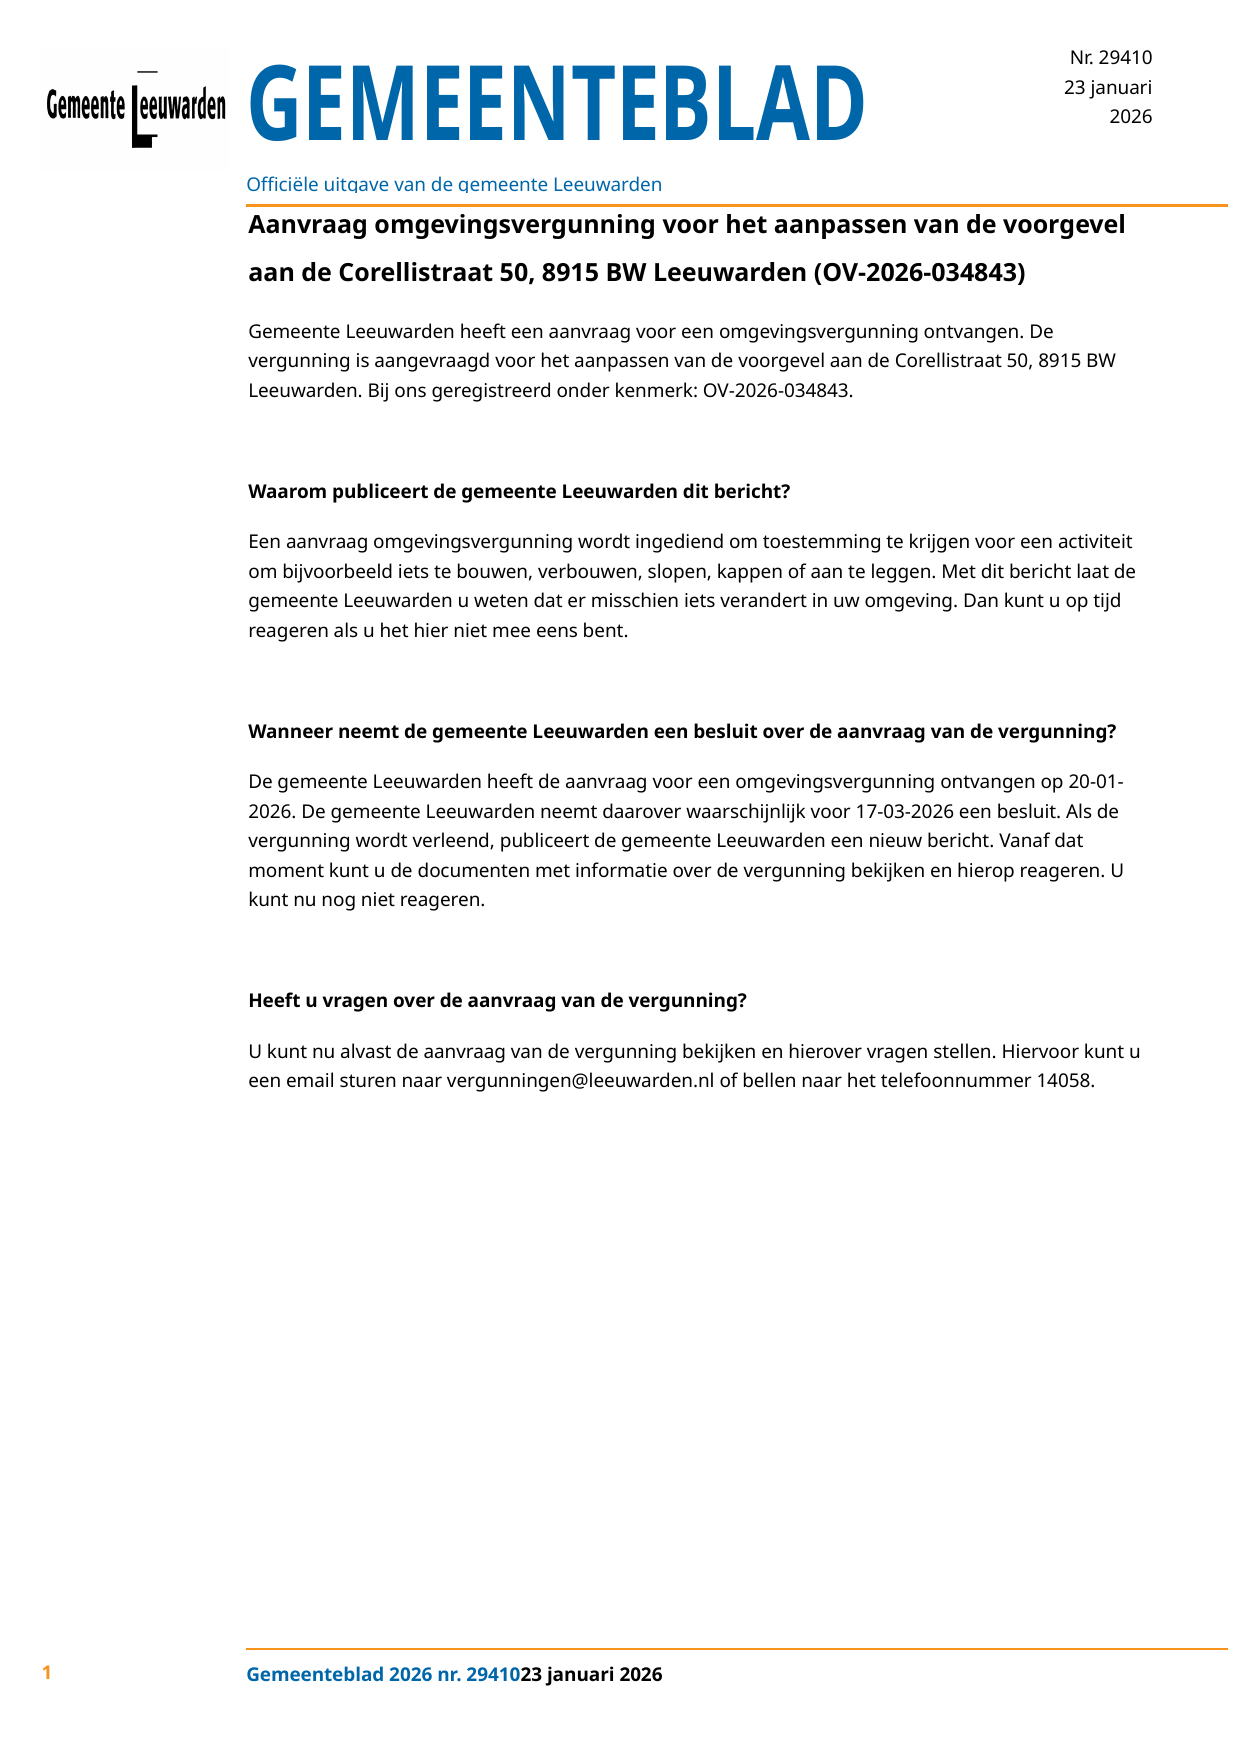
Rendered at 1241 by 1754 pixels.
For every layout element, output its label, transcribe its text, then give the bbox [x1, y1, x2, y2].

text Waarom publiceert de gemeente Leeuwarden dit bericht? [248, 478, 1152, 504]
text De gemeente Leeuwarden heeft de aanvraag voor een omgevingsvergunning ontvangen op 20-01-2026. De gemeente Leeuwarden neemt daarover waarschijnlijk voor 17-03-2026 een besluit. Als de vergunning wordt verleend, publiceert de gemeente Leeuwarden een nieuw bericht. Vanaf dat moment kunt u de documenten met informatie over de vergunning bekijken en hierop reageren. U kunt nu nog niet reageren. [248, 768, 1152, 912]
text Heeft u vragen over de aanvraag van de vergunning? [248, 987, 1152, 1013]
picture [41, 47, 231, 172]
text U kunt nu alvast de aanvraag van de vergunning bekijken en hierover vragen stellen. Hiervoor kunt u een email sturen naar vergunningen@leeuwarden.nl of bellen naar het telefoonnummer 14058. [248, 1038, 1152, 1093]
text Gemeente Leeuwarden heeft een aanvraag voor een omgevingsvergunning ontvangen. De vergunning is aangevraagd voor het aanpassen van de voorgevel aan de Corellistraat 50, 8915 BW Leeuwarden. Bij ons geregistreerd onder kenmerk: OV-2026-034843. [248, 318, 1152, 403]
text Een aanvraag omgevingsvergunning wordt ingediend om toestemming te krijgen voor een activiteit om bijvoorbeeld iets te bouwen, verbouwen, slopen, kappen of aan te leggen. Met dit bericht laat de gemeente Leeuwarden u weten dat er misschien iets verandert in uw omgeving. Dan kunt u op tijd reageren als u het hier niet mee eens bent. [248, 528, 1152, 643]
text Wanneer neemt de gemeente Leeuwarden een besluit over de aanvraag van de vergunning? [248, 718, 1152, 744]
text Aanvraag omgevingsvergunning voor het aanpassen van de voorgevel aan de Corellistraat 50, 8915 BW Leeuwarden (OV-2026-034843) [248, 207, 1152, 288]
